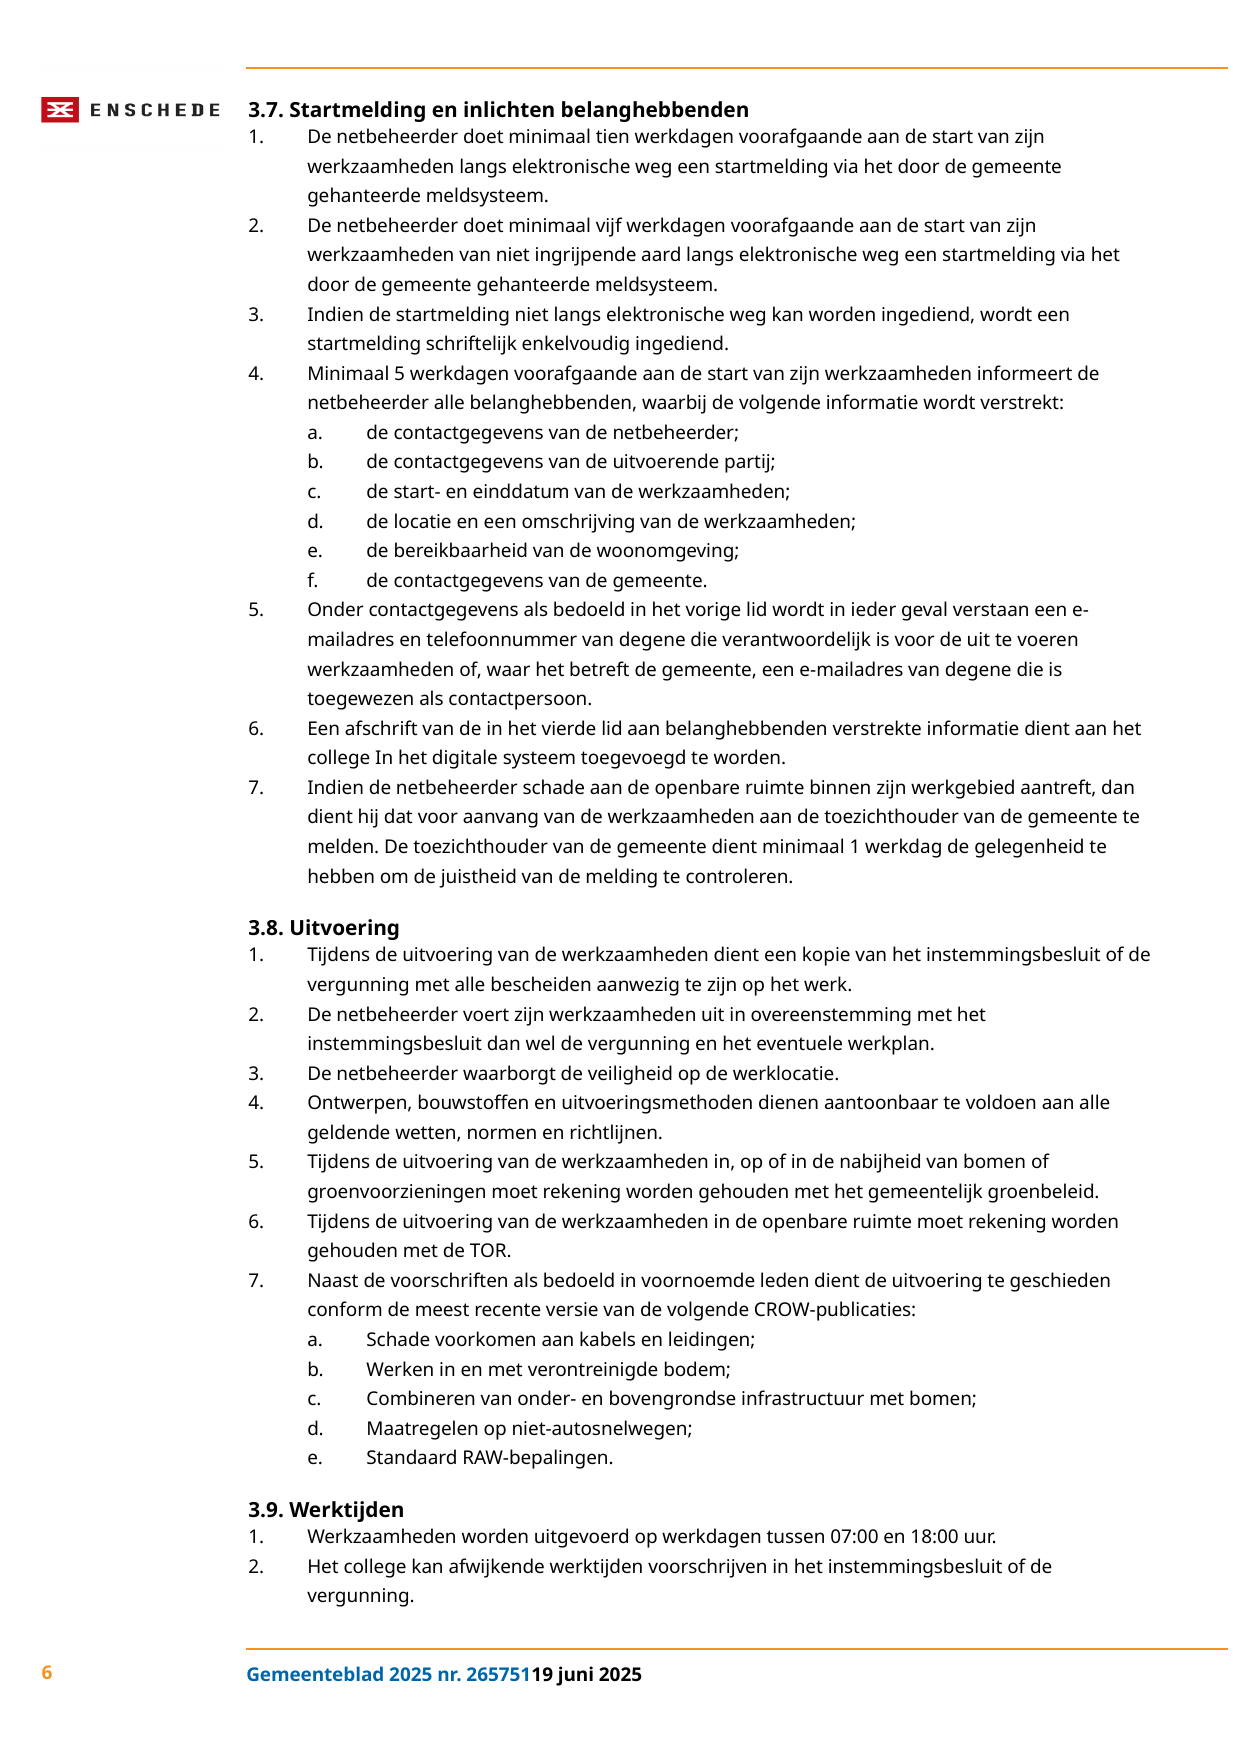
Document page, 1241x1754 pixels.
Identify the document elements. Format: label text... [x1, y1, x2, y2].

list de start- en einddatum van de werkzaamheden; [307, 478, 1152, 504]
list Minimaal 5 werkdagen voorafgaande aan de start van zijn werkzaamheden informeert de netbeheerder alle belanghebbenden, waarbij de volgende informatie wordt verstrekt: [248, 360, 1152, 415]
list Het college kan afwijkende werktijden voorschrijven in het instemmingsbesluit of de vergunning. [248, 1553, 1152, 1608]
list Schade voorkomen aan kabels en leidingen; [307, 1326, 1152, 1352]
list Tijdens de uitvoering van de werkzaamheden in de openbare ruimte moet rekening worden gehouden met de TOR. [248, 1208, 1152, 1263]
list Indien de netbeheerder schade aan de openbare ruimte binnen zijn werkgebied aantreft, dan dient hij dat voor aanvang van de werkzaamheden aan de toezichthouder van de gemeente te melden. De toezichthouder van de gemeente dient minimaal 1 werkdag de gelegenheid te hebben om de juistheid van de melding te controleren. [248, 774, 1152, 888]
list De netbeheerder doet minimaal tien werkdagen voorafgaande aan de start van zijn werkzaamheden langs elektronische weg een startmelding via het door de gemeente gehanteerde meldsysteem. [248, 123, 1152, 208]
list Een afschrift van de in het vierde lid aan belanghebbenden verstrekte informatie dient aan het college In het digitale systeem toegevoegd te worden. [248, 715, 1152, 770]
list Werkzaamheden worden uitgevoerd op werkdagen tussen 07:00 en 18:00 uur. [248, 1523, 1152, 1549]
list Combineren van onder- en bovengrondse infrastructuur met bomen; [307, 1385, 1152, 1411]
list De netbeheerder waarborgt de veiligheid op de werklocatie. [248, 1060, 1152, 1086]
list De netbeheerder doet minimaal vijf werkdagen voorafgaande aan de start van zijn werkzaamheden van niet ingrijpende aard langs elektronische weg een startmelding via het door de gemeente gehanteerde meldsysteem. [248, 212, 1152, 297]
text 3.8. Uitvoering [248, 913, 1152, 942]
list de bereikbaarheid van de woonomgeving; [307, 537, 1152, 563]
list de contactgegevens van de uitvoerende partij; [307, 449, 1152, 474]
list de contactgegevens van de netbeheerder; [307, 419, 1152, 445]
list Tijdens de uitvoering van de werkzaamheden dient een kopie van het instemmingsbesluit of de vergunning met alle bescheiden aanwezig te zijn op het werk. [248, 942, 1152, 997]
list De netbeheerder voert zijn werkzaamheden uit in overeenstemming met het instemmingsbesluit dan wel de vergunning en het eventuele werkplan. [248, 1001, 1152, 1056]
text 3.9. Werktijden [248, 1495, 1152, 1523]
list Maatregelen op niet-autosnelwegen; [307, 1415, 1152, 1441]
list de locatie en een omschrijving van de werkzaamheden; [307, 508, 1152, 533]
list Onder contactgegevens als bedoeld in het vorige lid wordt in ieder geval verstaan een e-mailadres en telefoonnummer van degene die verantwoordelijk is voor de uit te voeren werkzaamheden of, waar het betreft de gemeente, een e-mailadres van degene die is toegewezen als contactpersoon. [248, 597, 1152, 711]
list Werken in en met verontreinigde bodem; [307, 1356, 1152, 1382]
text 3.7. Startmelding en inlichten belanghebbenden [248, 95, 1152, 123]
list de contactgegevens van de gemeente. [307, 567, 1152, 593]
list Naast de voorschriften als bedoeld in voornoemde leden dient de uitvoering te geschieden conform de meest recente versie van de volgende CROW-publicaties: [248, 1267, 1152, 1322]
list Tijdens de uitvoering van de werkzaamheden in, op of in de nabijheid van bomen of groenvoorzieningen moet rekening worden gehouden met het gemeentelijk groenbeleid. [248, 1149, 1152, 1204]
list Standaard RAW-bepalingen. [307, 1444, 1152, 1470]
list Indien de startmelding niet langs elektronische weg kan worden ingediend, wordt een startmelding schriftelijk enkelvoudig ingediend. [248, 301, 1152, 356]
list Ontwerpen, bouwstoffen en uitvoeringsmethoden dienen aantoonbaar te voldoen aan alle geldende wetten, normen en richtlijnen. [248, 1089, 1152, 1145]
picture [41, 47, 231, 172]
